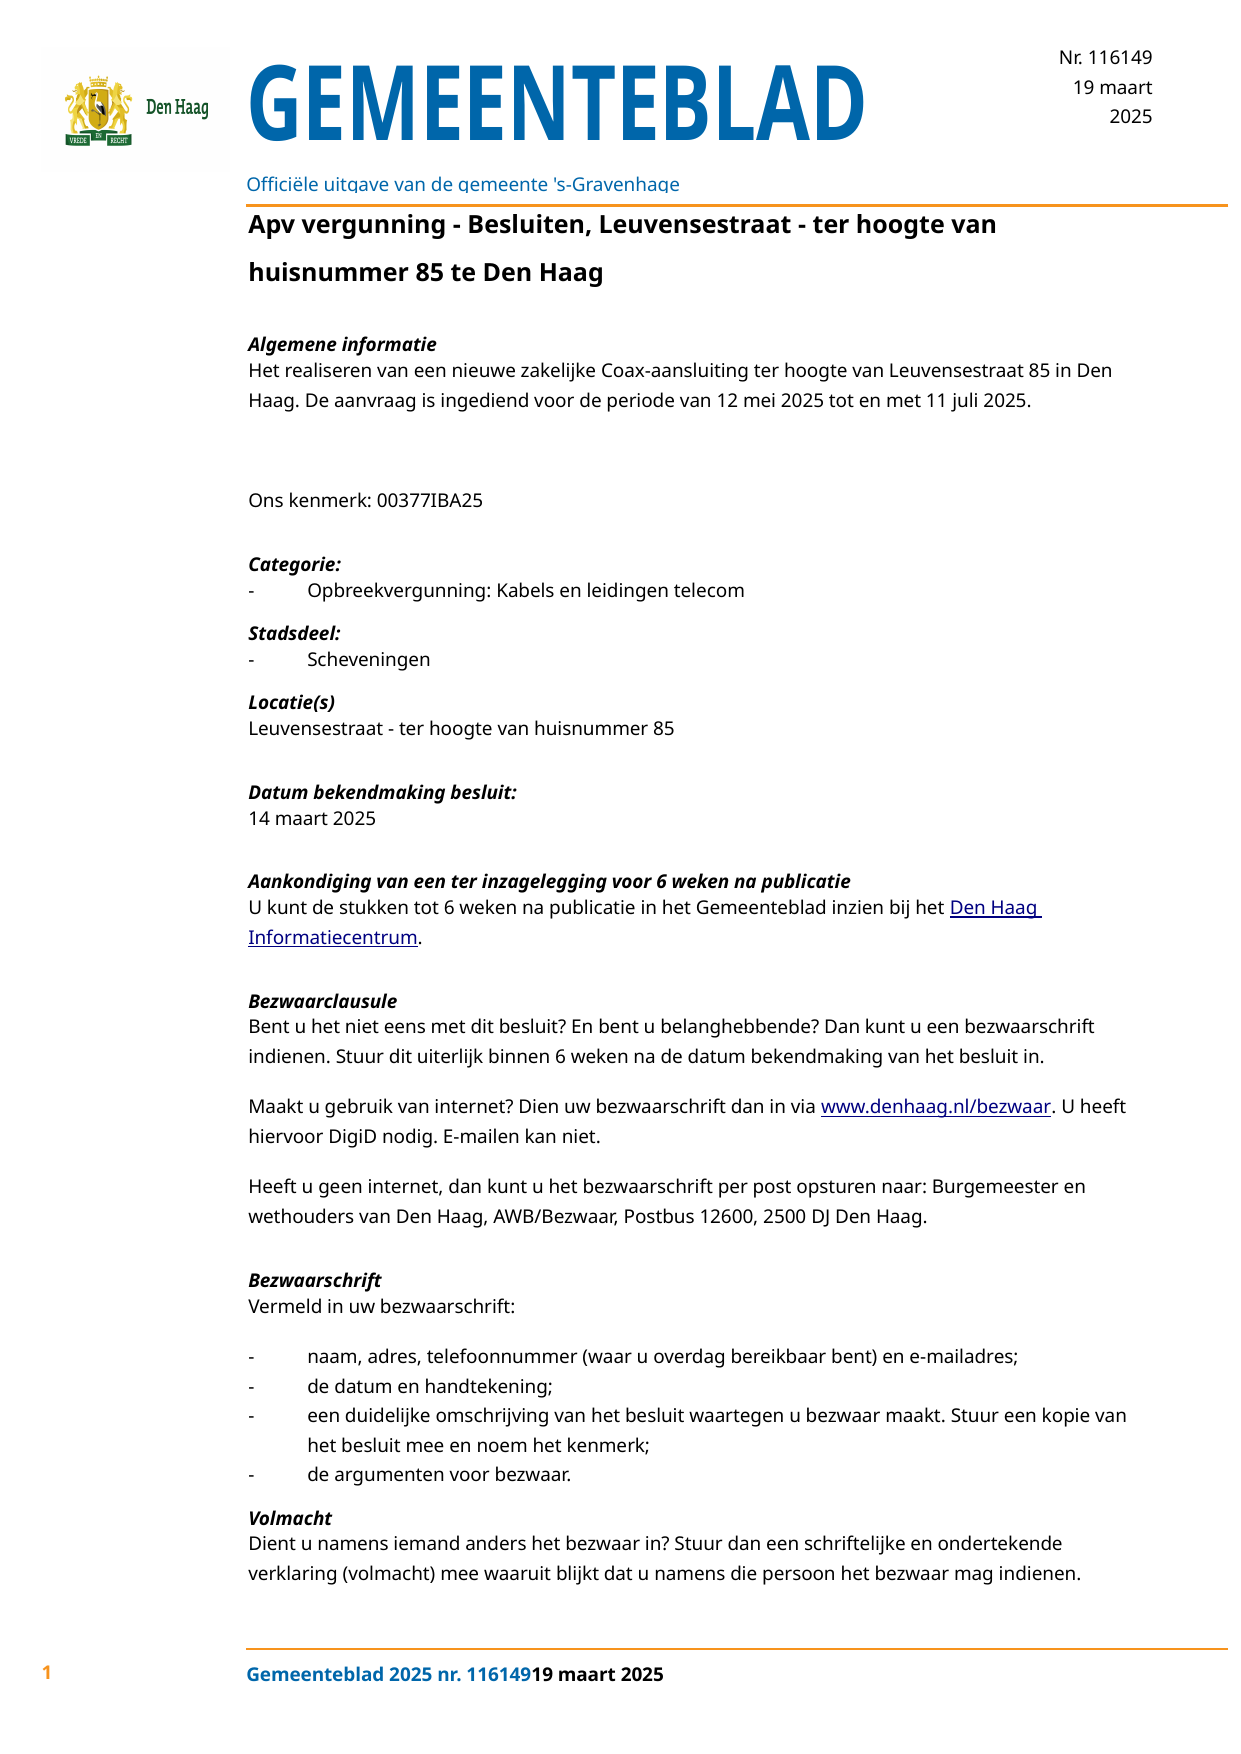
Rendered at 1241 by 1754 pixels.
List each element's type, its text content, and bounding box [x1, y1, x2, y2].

list naam, adres, telefoonnummer (waar u overdag bereikbaar bent) en e-mailadres; [248, 1343, 1152, 1369]
text Dient u namens iemand anders het bezwaar in? Stuur dan een schriftelijke en ondertekende verklaring (volmacht) mee waaruit blijkt dat u namens die persoon het bezwaar mag indienen. [248, 1531, 1152, 1586]
text Datum bekendmaking besluit: [248, 779, 1152, 805]
text Algemene informatie [248, 331, 1152, 357]
text Heeft u geen internet, dan kunt u het bezwaarschrift per post opsturen naar: Burgemeester en wethouders van Den Haag, AWB/Bezwaar, Postbus 12600, 2500 DJ Den Haag. [248, 1174, 1152, 1229]
text Bezwaarschrift [248, 1267, 1152, 1293]
text Vermeld in uw bezwaarschrift: [248, 1293, 1152, 1319]
text Maakt u gebruik van internet? Dien uw bezwaarschrift dan in via www.denhaag.nl/bezwaar. U heeft hiervoor DigiD nodig. E-mailen kan niet. [248, 1094, 1152, 1149]
list Scheveningen [248, 646, 1152, 672]
text Apv vergunning - Besluiten, Leuvensestraat - ter hoogte van huisnummer 85 te Den Haag [248, 207, 1152, 288]
text Bent u het niet eens met dit besluit? En bent u belanghebbende? Dan kunt u een bezwaarschrift indienen. Stuur dit uiterlijk binnen 6 weken na de datum bekendmaking van het besluit in. [248, 1014, 1152, 1069]
text Stadsdeel: [248, 620, 1152, 646]
text Ons kenmerk: 00377IBA25 [248, 488, 1152, 513]
list Opbreekvergunning: Kabels en leidingen telecom [248, 577, 1152, 603]
list de argumenten voor bezwaar. [248, 1462, 1152, 1487]
text Volmacht [248, 1505, 1152, 1531]
text Categorie: [248, 552, 1152, 577]
list een duidelijke omschrijving van het besluit waartegen u bezwaar maakt. Stuur een kopie van het besluit mee en noem het kenmerk; [248, 1402, 1152, 1458]
picture [41, 47, 231, 172]
text Leuvensestraat - ter hoogte van huisnummer 85 [248, 715, 1152, 741]
text Bezwaarclausule [248, 988, 1152, 1014]
list de datum en handtekening; [248, 1373, 1152, 1399]
text Aankondiging van een ter inzagelegging voor 6 weken na publicatie [248, 869, 1152, 894]
text 14 maart 2025 [248, 805, 1152, 830]
text Het realiseren van een nieuwe zakelijke Coax-aansluiting ter hoogte van Leuvensestraat 85 in Den Haag. De aanvraag is ingediend voor de periode van 12 mei 2025 tot en met 11 juli 2025. [248, 357, 1152, 412]
text Locatie(s) [248, 689, 1152, 715]
text U kunt de stukken tot 6 weken na publicatie in het Gemeenteblad inzien bij het Den Haag Informatiecentrum. [248, 894, 1152, 950]
